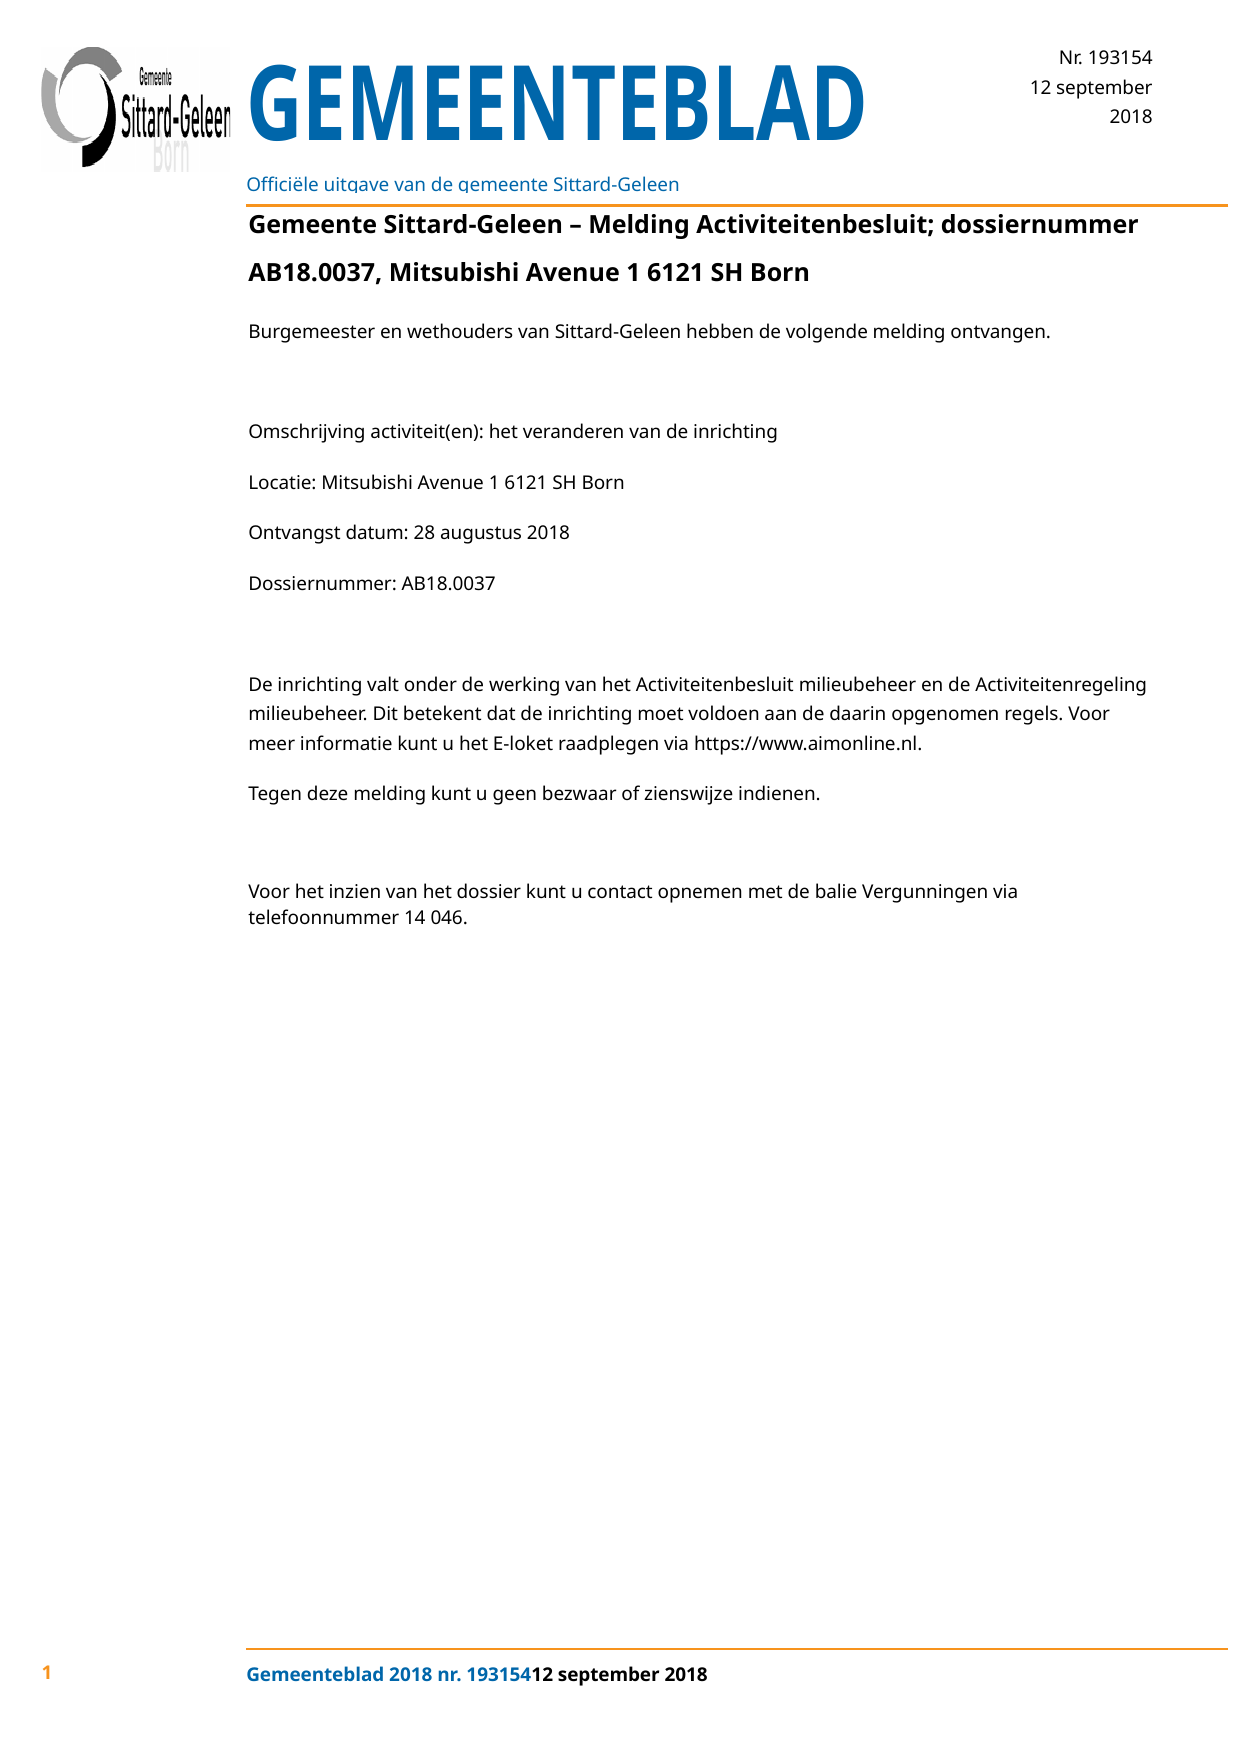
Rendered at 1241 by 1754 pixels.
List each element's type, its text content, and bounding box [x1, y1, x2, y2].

text Gemeente Sittard-Geleen – Melding Activiteitenbesluit; dossiernummer AB18.0037, Mitsubishi Avenue 1 6121 SH Born [248, 207, 1152, 288]
text Locatie: Mitsubishi Avenue 1 6121 SH Born [248, 469, 1152, 495]
text De inrichting valt onder de werking van het Activiteitenbesluit milieubeheer en de Activiteitenregeling milieubeheer. Dit betekent dat de inrichting moet voldoen aan de daarin opgenomen regels. Voor meer informatie kunt u het E-loket raadplegen via https://www.aimonline.nl. [248, 671, 1152, 756]
text Voor het inzien van het dossier kunt u contact opnemen met de balie Vergunningen via telefoonnummer 14 046. [248, 879, 1152, 930]
picture [41, 47, 231, 172]
text Burgemeester en wethouders van Sittard-Geleen hebben de volgende melding ontvangen. [248, 318, 1152, 344]
text Omschrijving activiteit(en): het veranderen van de inrichting [248, 419, 1152, 444]
text Tegen deze melding kunt u geen bezwaar of zienswijze indienen. [248, 780, 1152, 806]
text Dossiernummer: AB18.0037 [248, 570, 1152, 596]
text Ontvangst datum: 28 augustus 2018 [248, 519, 1152, 545]
